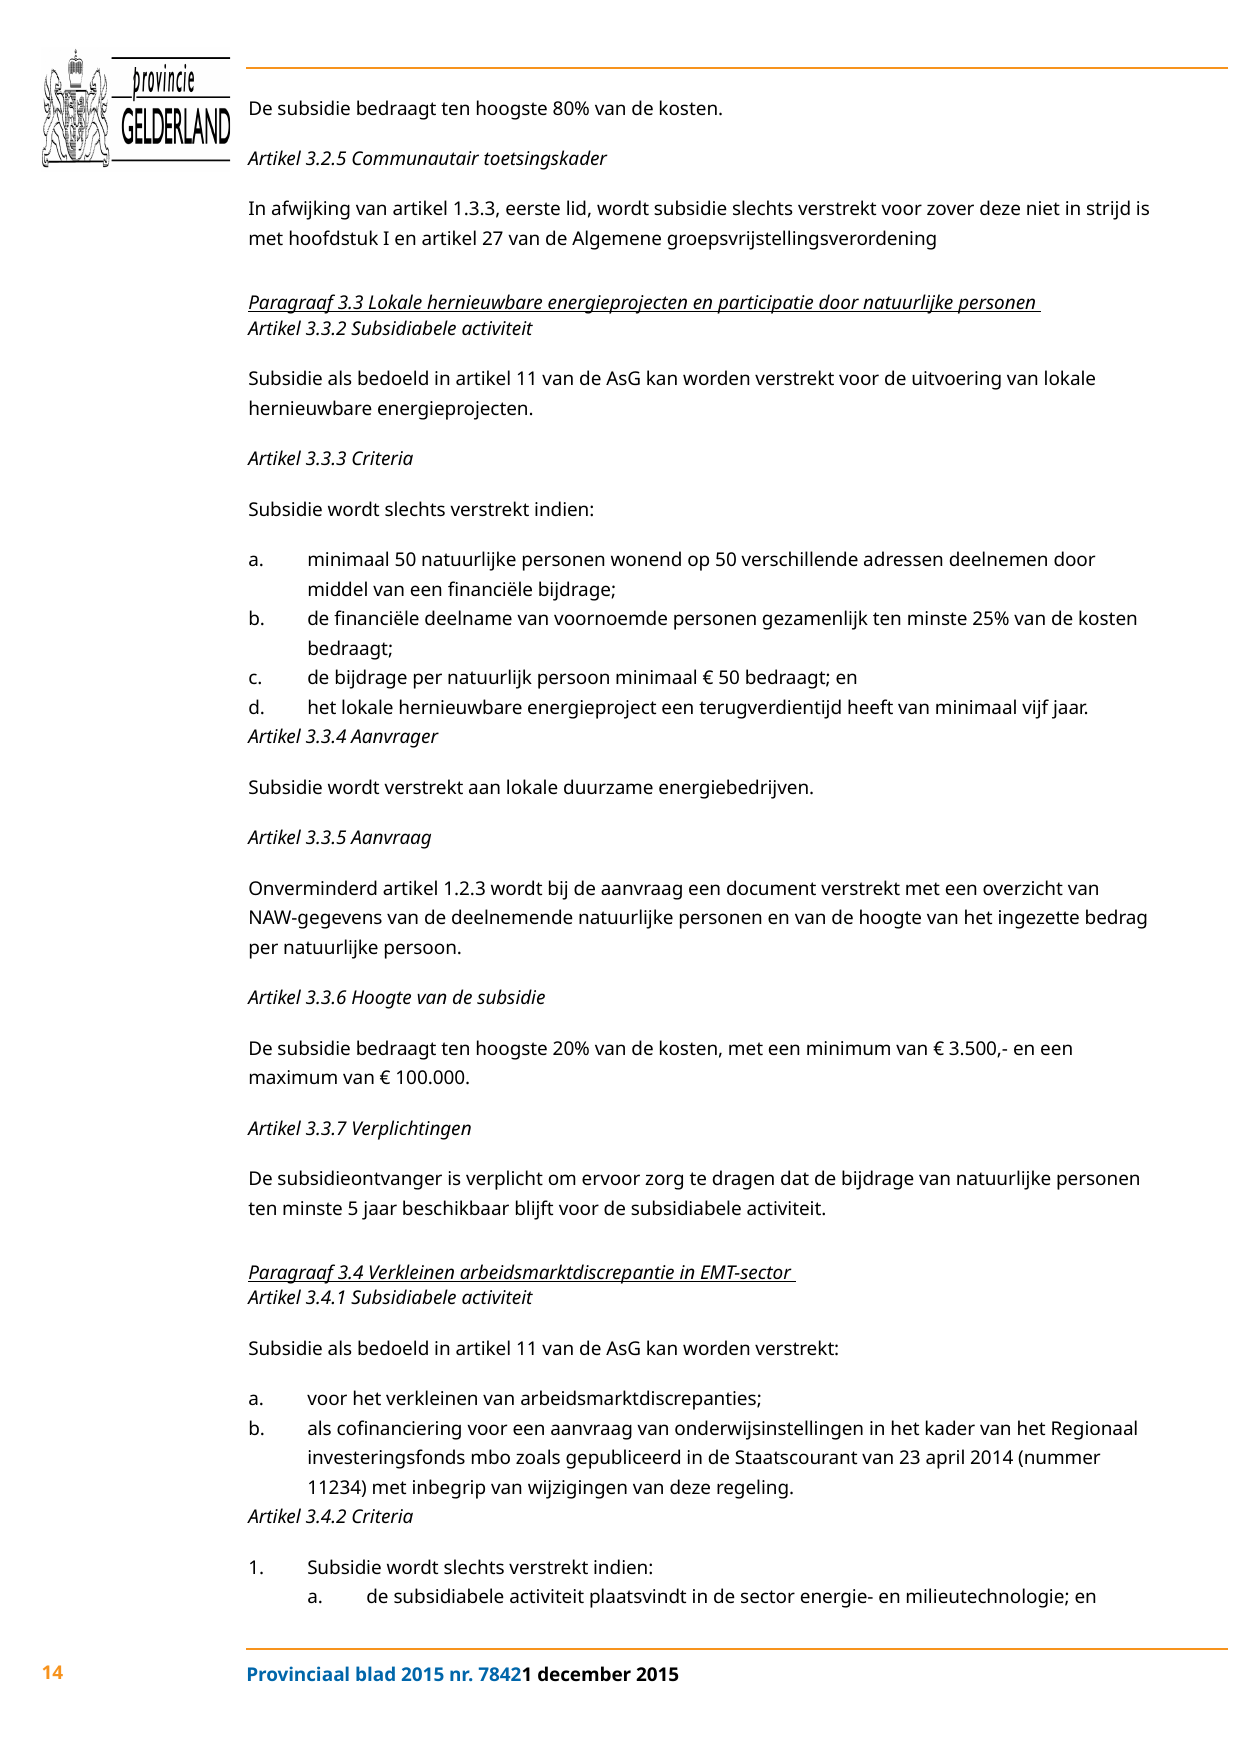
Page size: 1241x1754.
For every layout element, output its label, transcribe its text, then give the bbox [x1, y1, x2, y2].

text Artikel 3.3.5 Aanvraag [248, 824, 1152, 850]
text Artikel 3.4.1 Subsidiabele activiteit [248, 1284, 1152, 1310]
text De subsidieontvanger is verplicht om ervoor zorg te dragen dat de bijdrage van natuurlijke personen ten minste 5 jaar beschikbaar blijft voor de subsidiabele activiteit. [248, 1165, 1152, 1221]
text Artikel 3.4.2 Criteria [248, 1504, 1152, 1529]
text De subsidie bedraagt ten hoogste 20% van de kosten, met een minimum van € 3.500,- en een maximum van € 100.000. [248, 1035, 1152, 1090]
text Subsidie wordt verstrekt aan lokale duurzame energiebedrijven. [248, 774, 1152, 800]
text Paragraaf 3.3 Lokale hernieuwbare energieprojecten en participatie door natuurlijke personen [248, 289, 1152, 315]
list minimaal 50 natuurlijke personen wonend op 50 verschillende adressen deelnemen door middel van een financiële bijdrage; [248, 546, 1152, 601]
text Paragraaf 3.4 Verkleinen arbeidsmarktdiscrepantie in EMT-sector [248, 1259, 1152, 1284]
picture [41, 47, 231, 172]
list Subsidie wordt slechts verstrekt indien: [248, 1554, 1152, 1580]
text Subsidie als bedoeld in artikel 11 van de AsG kan worden verstrekt: [248, 1335, 1152, 1361]
text Artikel 3.3.7 Verplichtingen [248, 1115, 1152, 1141]
text Onverminderd artikel 1.2.3 wordt bij de aanvraag een document verstrekt met een overzicht van NAW-gegevens van de deelnemende natuurlijke personen en van de hoogte van het ingezette bedrag per natuurlijke persoon. [248, 875, 1152, 960]
list het lokale hernieuwbare energieproject een terugverdientijd heeft van minimaal vijf jaar. [248, 694, 1152, 720]
list voor het verkleinen van arbeidsmarktdiscrepanties; [248, 1385, 1152, 1411]
text De subsidie bedraagt ten hoogste 80% van de kosten. [248, 95, 1152, 121]
text Artikel 3.3.6 Hoogte van de subsidie [248, 984, 1152, 1010]
text Subsidie wordt slechts verstrekt indien: [248, 496, 1152, 521]
text Subsidie als bedoeld in artikel 11 van de AsG kan worden verstrekt voor de uitvoering van lokale hernieuwbare energieprojecten. [248, 365, 1152, 421]
list de bijdrage per natuurlijk persoon minimaal € 50 bedraagt; en [248, 664, 1152, 690]
text In afwijking van artikel 1.3.3, eerste lid, wordt subsidie slechts verstrekt voor zover deze niet in strijd is met hoofdstuk I en artikel 27 van de Algemene groepsvrijstellingsverordening [248, 196, 1152, 251]
text Artikel 3.3.2 Subsidiabele activiteit [248, 315, 1152, 341]
text Artikel 3.3.3 Criteria [248, 445, 1152, 471]
text Artikel 3.2.5 Communautair toetsingskader [248, 145, 1152, 171]
list als cofinanciering voor een aanvraag van onderwijsinstellingen in het kader van het Regionaal investeringsfonds mbo zoals gepubliceerd in de Staatscourant van 23 april 2014 (nummer 11234) met inbegrip van wijzigingen van deze regeling. [248, 1415, 1152, 1500]
list de financiële deelname van voornoemde personen gezamenlijk ten minste 25% van de kosten bedraagt; [248, 605, 1152, 661]
text Artikel 3.3.4 Aanvrager [248, 724, 1152, 749]
list de subsidiabele activiteit plaatsvindt in de sector energie- en milieutechnologie; en [307, 1584, 1152, 1609]
